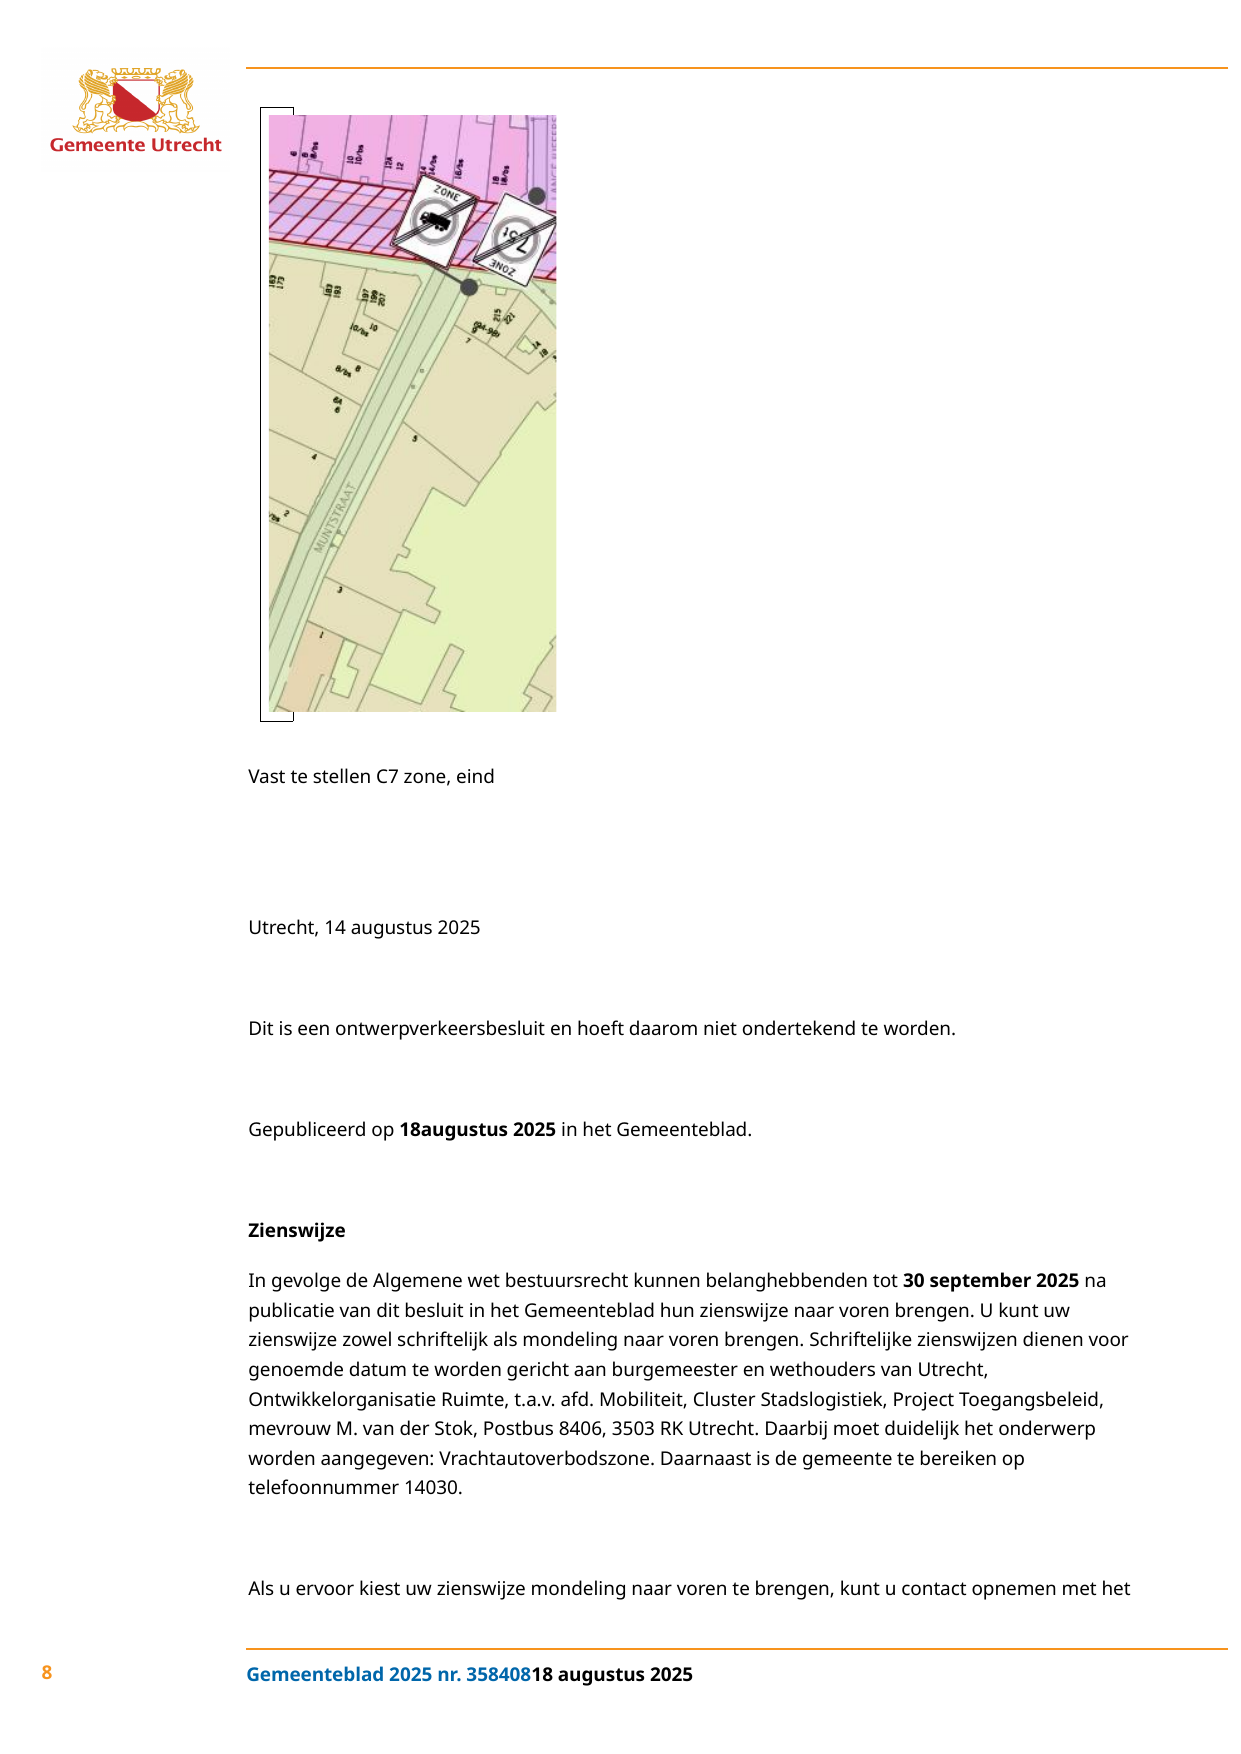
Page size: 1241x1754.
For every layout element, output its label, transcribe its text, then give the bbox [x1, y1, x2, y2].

picture [41, 47, 231, 172]
text Gepubliceerd op 18augustus 2025 in het Gemeenteblad. [248, 1116, 1152, 1142]
picture [268, 115, 557, 712]
text Als u ervoor kiest uw zienswijze mondeling naar voren te brengen, kunt u contact opnemen met het [248, 1575, 1152, 1601]
text Zienswijze [248, 1217, 1152, 1243]
text Utrecht, 14 augustus 2025 [248, 914, 1152, 940]
text Dit is een ontwerpverkeersbesluit en hoeft daarom niet ondertekend te worden. [248, 1015, 1152, 1041]
text In gevolge de Algemene wet bestuursrecht kunnen belanghebbenden tot 30 september 2025 na publicatie van dit besluit in het Gemeenteblad hun zienswijze naar voren brengen. U kunt uw zienswijze zowel schriftelijk als mondeling naar voren brengen. Schriftelijke zienswijzen dienen voor genoemde datum te worden gericht aan burgemeester en wethouders van Utrecht, Ontwikkelorganisatie Ruimte, t.a.v. afd. Mobiliteit, Cluster Stadslogistiek, Project Toegangsbeleid, mevrouw M. van der Stok, Postbus 8406, 3503 RK Utrecht. Daarbij moet duidelijk het onderwerp worden aangegeven: Vrachtautoverbodszone. Daarnaast is de gemeente te bereiken op telefoonnummer 14030. [248, 1267, 1152, 1500]
text Vast te stellen C7 zone, eind [248, 763, 1152, 789]
